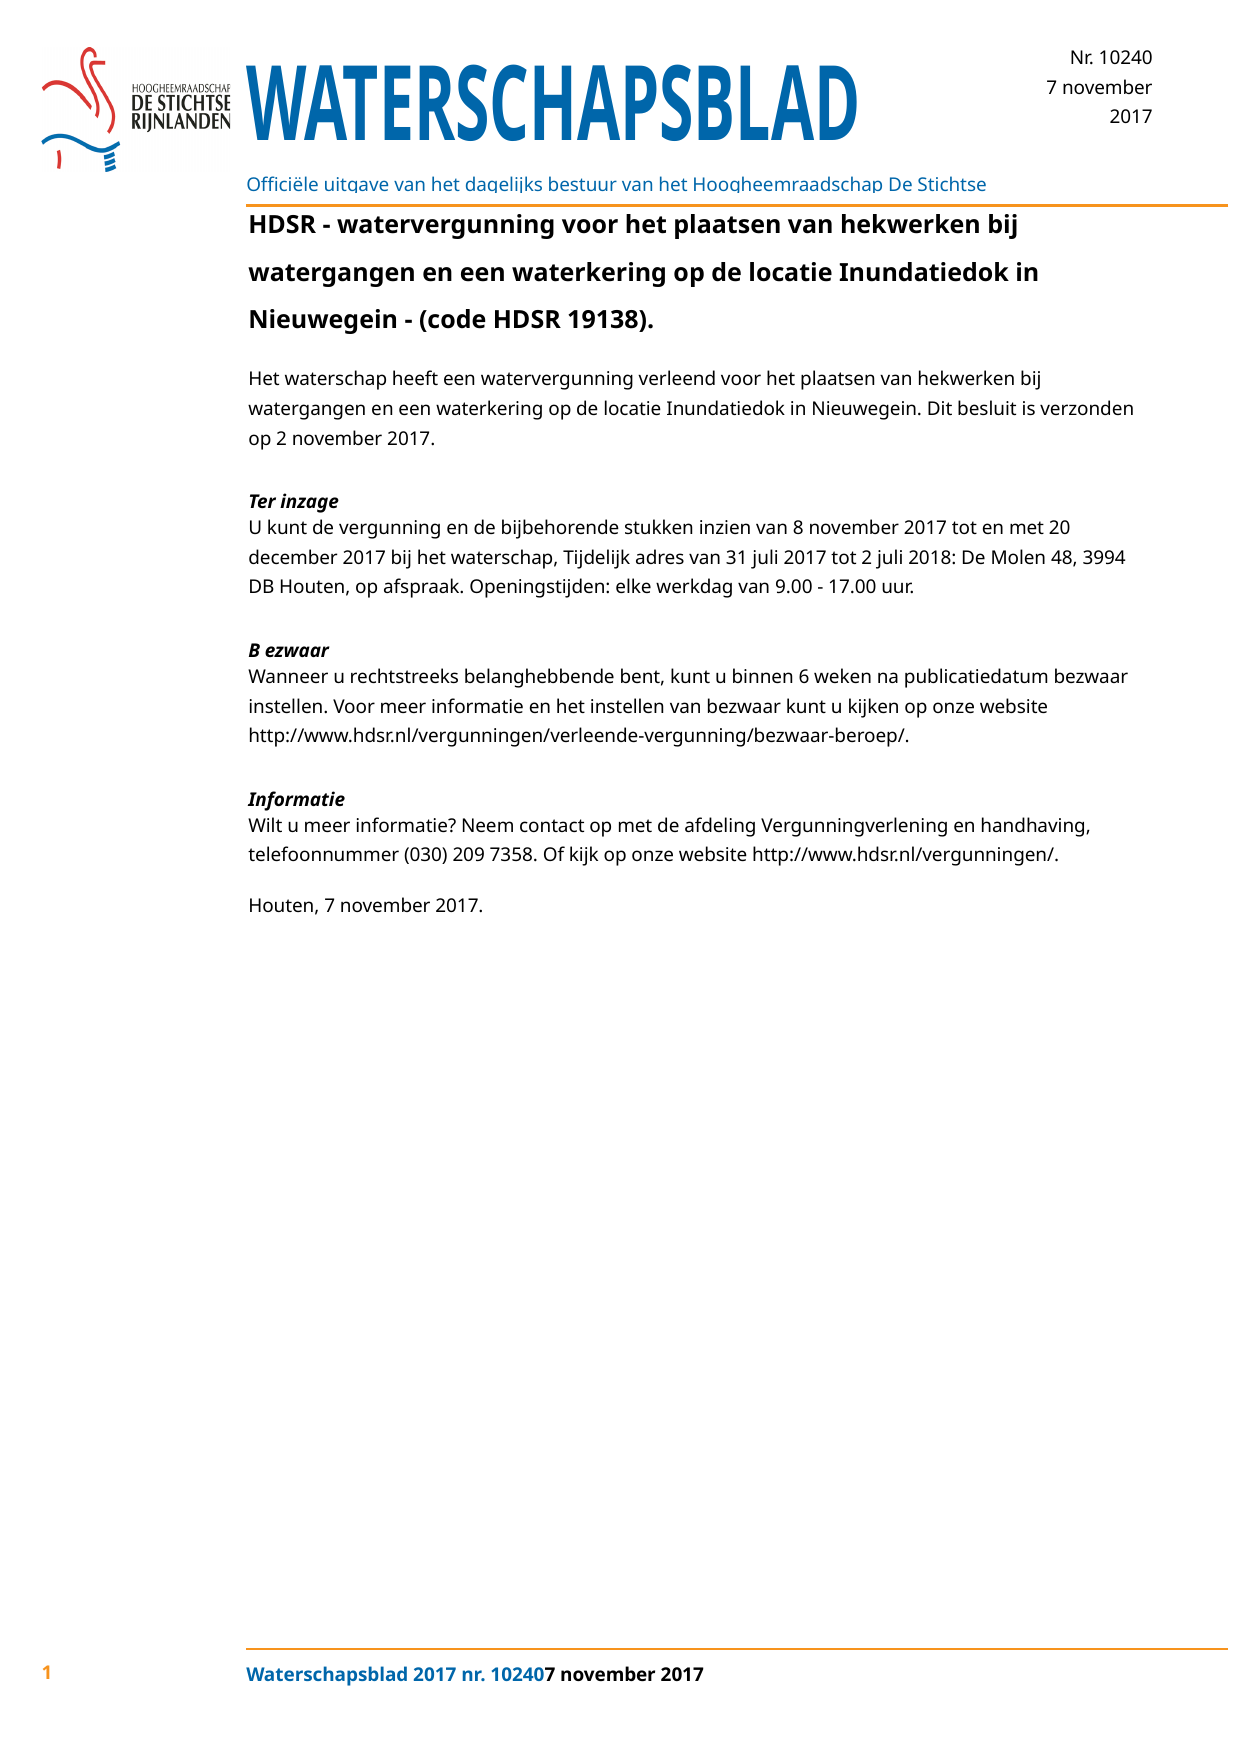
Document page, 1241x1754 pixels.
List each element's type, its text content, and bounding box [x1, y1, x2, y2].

text Ter inzage [248, 489, 1152, 514]
text Houten, 7 november 2017. [248, 892, 1152, 918]
text Informatie [248, 786, 1152, 812]
text Wanneer u rechtstreeks belanghebbende bent, kunt u binnen 6 weken na publicatiedatum bezwaar instellen. Voor meer informatie en het instellen van bezwaar kunt u kijken op onze website http://www.hdsr.nl/vergunningen/verleende-vergunning/bezwaar-beroep/. [248, 663, 1152, 748]
picture [41, 47, 231, 172]
text Het waterschap heeft een watervergunning verleend voor het plaatsen van hekwerken bij watergangen en een waterkering op de locatie Inundatiedok in Nieuwegein. Dit besluit is verzonden op 2 november 2017. [248, 366, 1152, 450]
text Wilt u meer informatie? Neem contact op met de afdeling Vergunningverlening en handhaving, telefoonnummer (030) 209 7358. Of kijk op onze website http://www.hdsr.nl/vergunningen/. [248, 812, 1152, 867]
text U kunt de vergunning en de bijbehorende stukken inzien van 8 november 2017 tot en met 20 december 2017 bij het waterschap, Tijdelijk adres van 31 juli 2017 tot 2 juli 2018: De Molen 48, 3994 DB Houten, op afspraak. Openingstijden: elke werkdag van 9.00 - 17.00 uur. [248, 514, 1152, 599]
text HDSR - watervergunning voor het plaatsen van hekwerken bij watergangen en een waterkering op de locatie Inundatiedok in Nieuwegein - (code HDSR 19138). [248, 207, 1152, 336]
text B ezwaar [248, 637, 1152, 663]
